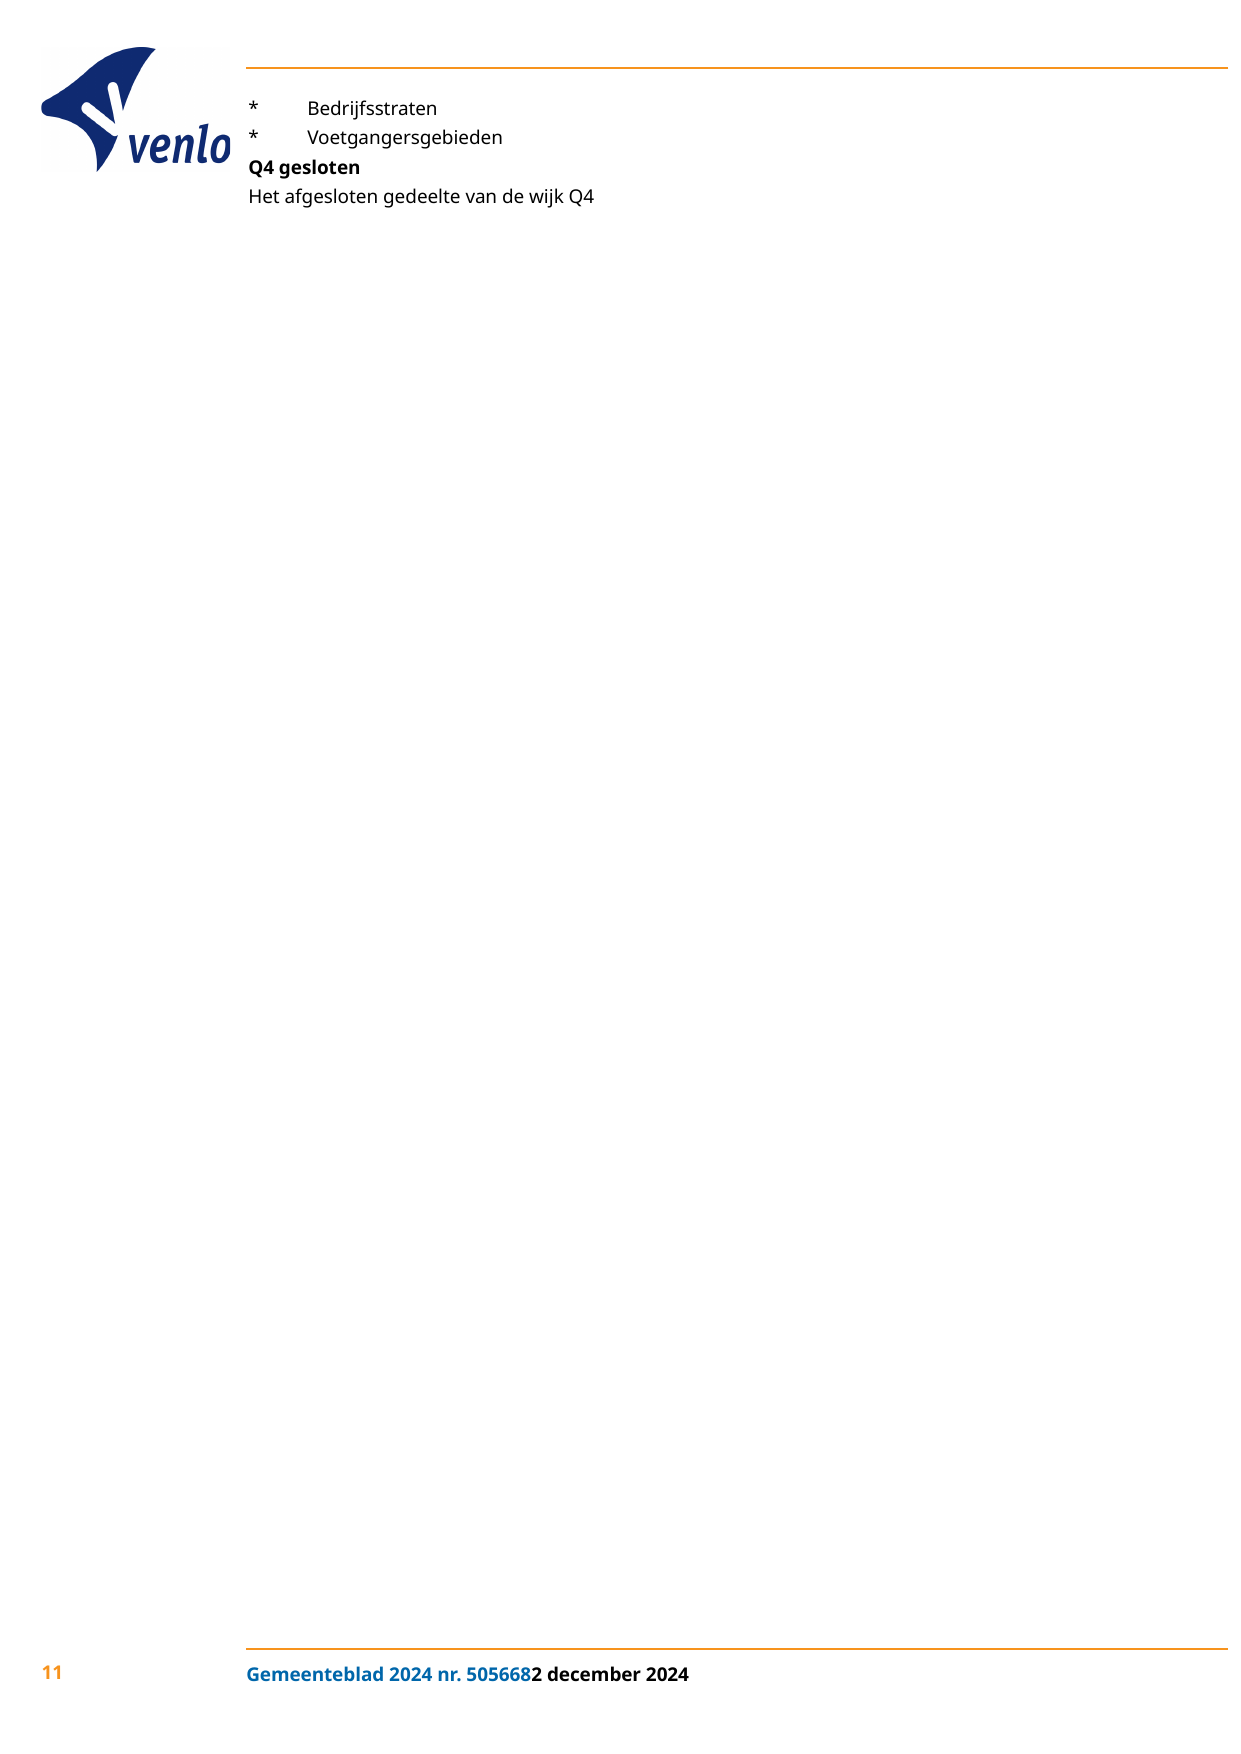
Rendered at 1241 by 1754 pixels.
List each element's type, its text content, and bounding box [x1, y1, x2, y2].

picture [41, 47, 231, 172]
list Bedrijfsstraten [248, 95, 1152, 121]
text Het afgesloten gedeelte van de wijk Q4 [248, 183, 1152, 209]
list Voetgangersgebieden [248, 124, 1152, 150]
text Q4 gesloten [248, 154, 1152, 180]
